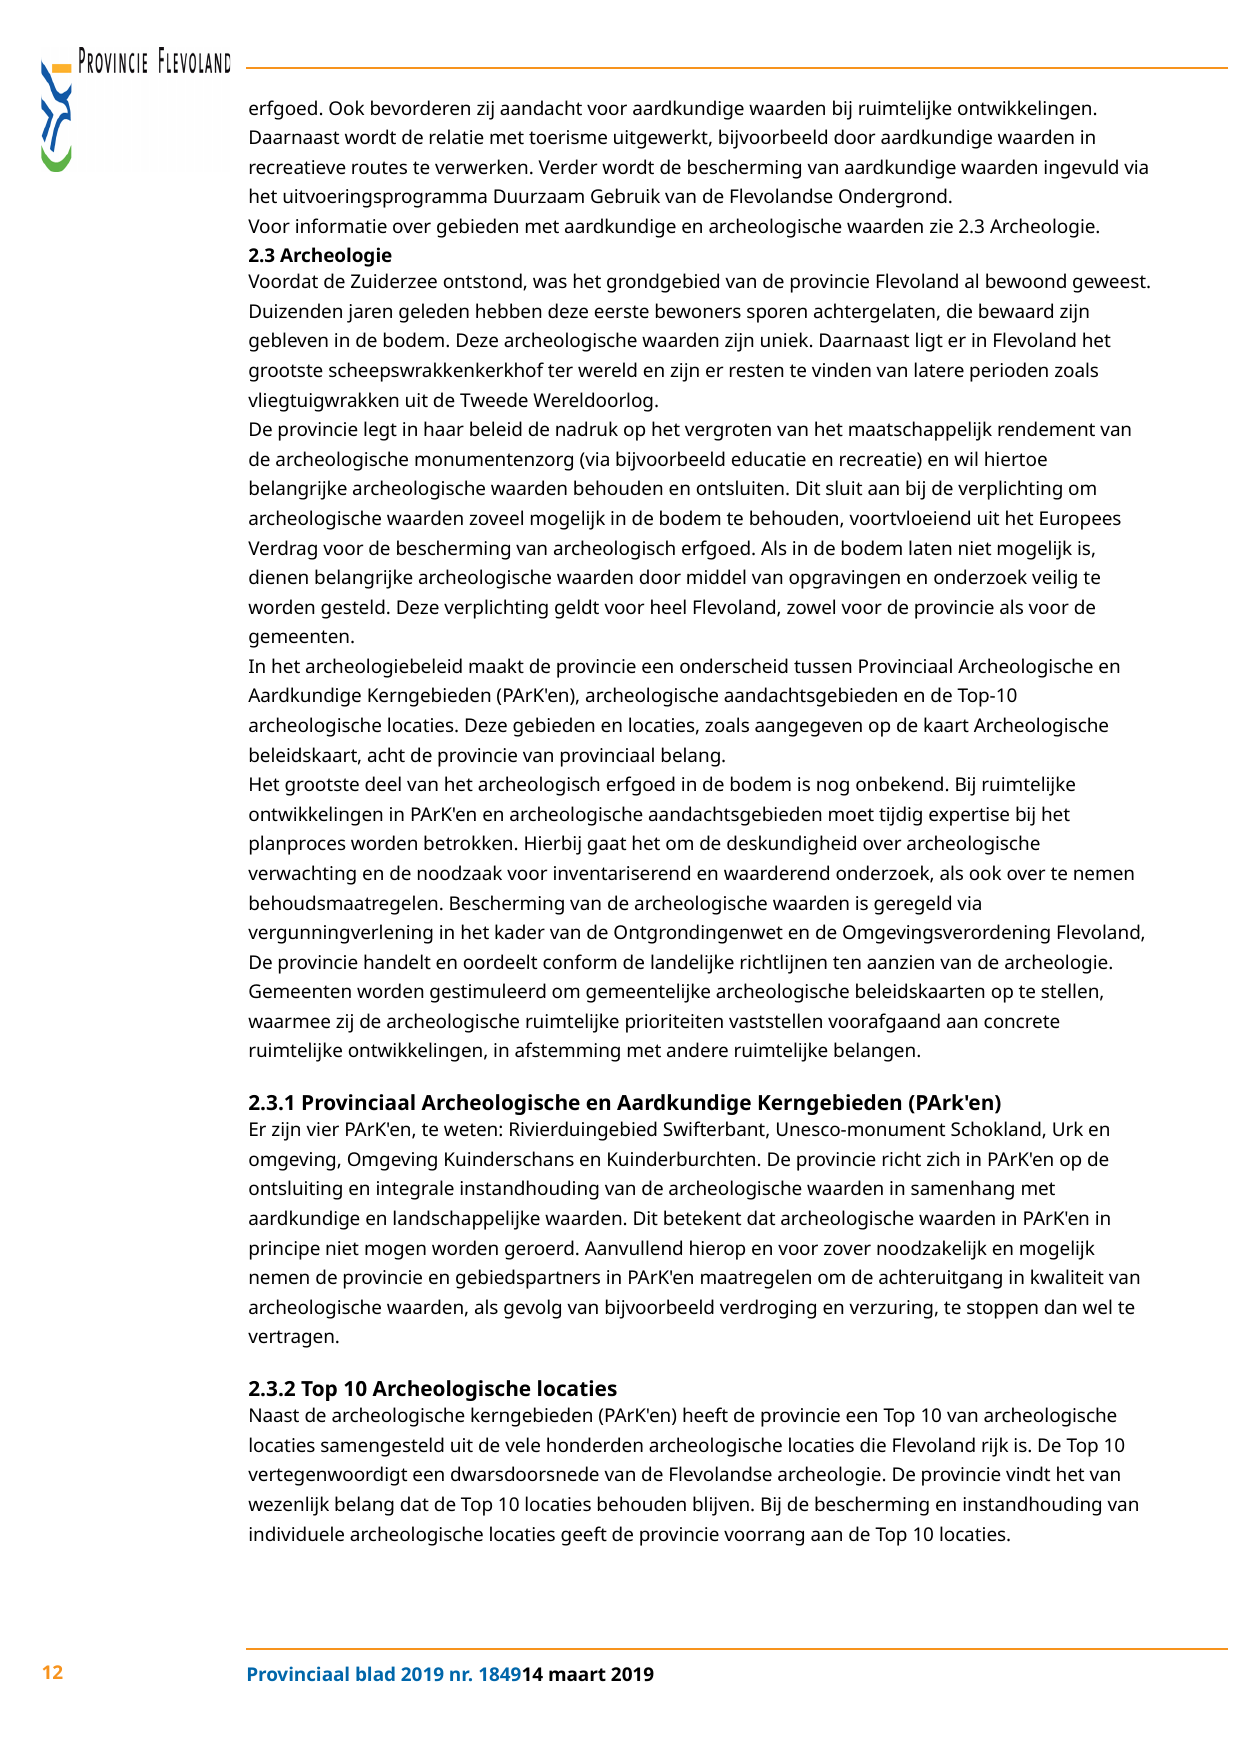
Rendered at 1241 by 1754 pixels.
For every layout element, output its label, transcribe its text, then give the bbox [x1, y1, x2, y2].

text De provincie legt in haar beleid de nadruk op het vergroten van het maatschappelijk rendement van de archeologische monumentenzorg (via bijvoorbeeld educatie en recreatie) en wil hiertoe belangrijke archeologische waarden behouden en ontsluiten. Dit sluit aan bij de verplichting om archeologische waarden zoveel mogelijk in de bodem te behouden, voortvloeiend uit het Europees Verdrag voor de bescherming van archeologisch erfgoed. Als in de bodem laten niet mogelijk is, dienen belangrijke archeologische waarden door middel van opgravingen en onderzoek veilig te worden gesteld. Deze verplichting geldt voor heel Flevoland, zowel voor de provincie als voor de gemeenten. [248, 416, 1152, 649]
text Voordat de Zuiderzee ontstond, was het grondgebied van de provincie Flevoland al bewoond geweest. Duizenden jaren geleden hebben deze eerste bewoners sporen achtergelaten, die bewaard zijn gebleven in de bodem. Deze archeologische waarden zijn uniek. Daarnaast ligt er in Flevoland het grootste scheepswrakkenkerkhof ter wereld en zijn er resten te vinden van latere perioden zoals vliegtuigwrakken uit de Tweede Wereldoorlog. [248, 268, 1152, 412]
text 2.3 Archeologie [248, 243, 1152, 268]
picture [41, 47, 231, 172]
text Naast de archeologische kerngebieden (PArK'en) heeft de provincie een Top 10 van archeologische locaties samengesteld uit de vele honderden archeologische locaties die Flevoland rijk is. De Top 10 vertegenwoordigt een dwarsdoorsnede van de Flevolandse archeologie. De provincie vindt het van wezenlijk belang dat de Top 10 locaties behouden blijven. Bij de bescherming en instandhouding van individuele archeologische locaties geeft de provincie voorrang aan de Top 10 locaties. [248, 1402, 1152, 1546]
text erfgoed. Ook bevorderen zij aandacht voor aardkundige waarden bij ruimtelijke ontwikkelingen. Daarnaast wordt de relatie met toerisme uitgewerkt, bijvoorbeeld door aardkundige waarden in recreatieve routes te verwerken. Verder wordt de bescherming van aardkundige waarden ingevuld via het uitvoeringsprogramma Duurzaam Gebruik van de Flevolandse Ondergrond. [248, 95, 1152, 209]
text Het grootste deel van het archeologisch erfgoed in de bodem is nog onbekend. Bij ruimtelijke ontwikkelingen in PArK'en en archeologische aandachtsgebieden moet tijdig expertise bij het planproces worden betrokken. Hierbij gaat het om de deskundigheid over archeologische verwachting en de noodzaak voor inventariserend en waarderend onderzoek, als ook over te nemen behoudsmaatregelen. Bescherming van de archeologische waarden is geregeld via vergunningverlening in het kader van de Ontgrondingenwet en de Omgevingsverordening Flevoland, De provincie handelt en oordeelt conform de landelijke richtlijnen ten aanzien van de archeologie. Gemeenten worden gestimuleerd om gemeentelijke archeologische beleidskaarten op te stellen, waarmee zij de archeologische ruimtelijke prioriteiten vaststellen voorafgaand aan concrete ruimtelijke ontwikkelingen, in afstemming met andere ruimtelijke belangen. [248, 771, 1152, 1063]
text Voor informatie over gebieden met aardkundige en archeologische waarden zie 2.3 Archeologie. [248, 213, 1152, 239]
text 2.3.2 Top 10 Archeologische locaties [248, 1374, 1152, 1402]
text 2.3.1 Provinciaal Archeologische en Aardkundige Kerngebieden (PArk'en) [248, 1088, 1152, 1116]
text In het archeologiebeleid maakt de provincie een onderscheid tussen Provinciaal Archeologische en Aardkundige Kerngebieden (PArK'en), archeologische aandachtsgebieden en de Top-10 archeologische locaties. Deze gebieden en locaties, zoals aangegeven op de kaart Archeologische beleidskaart, acht de provincie van provinciaal belang. [248, 653, 1152, 767]
text Er zijn vier PArK'en, te weten: Rivierduingebied Swifterbant, Unesco-monument Schokland, Urk en omgeving, Omgeving Kuinderschans en Kuinderburchten. De provincie richt zich in PArK'en op de ontsluiting en integrale instandhouding van de archeologische waarden in samenhang met aardkundige en landschappelijke waarden. Dit betekent dat archeologische waarden in PArK'en in principe niet mogen worden geroerd. Aanvullend hierop en voor zover noodzakelijk en mogelijk nemen de provincie en gebiedspartners in PArK'en maatregelen om de achteruitgang in kwaliteit van archeologische waarden, als gevolg van bijvoorbeeld verdroging en verzuring, te stoppen dan wel te vertragen. [248, 1116, 1152, 1349]
